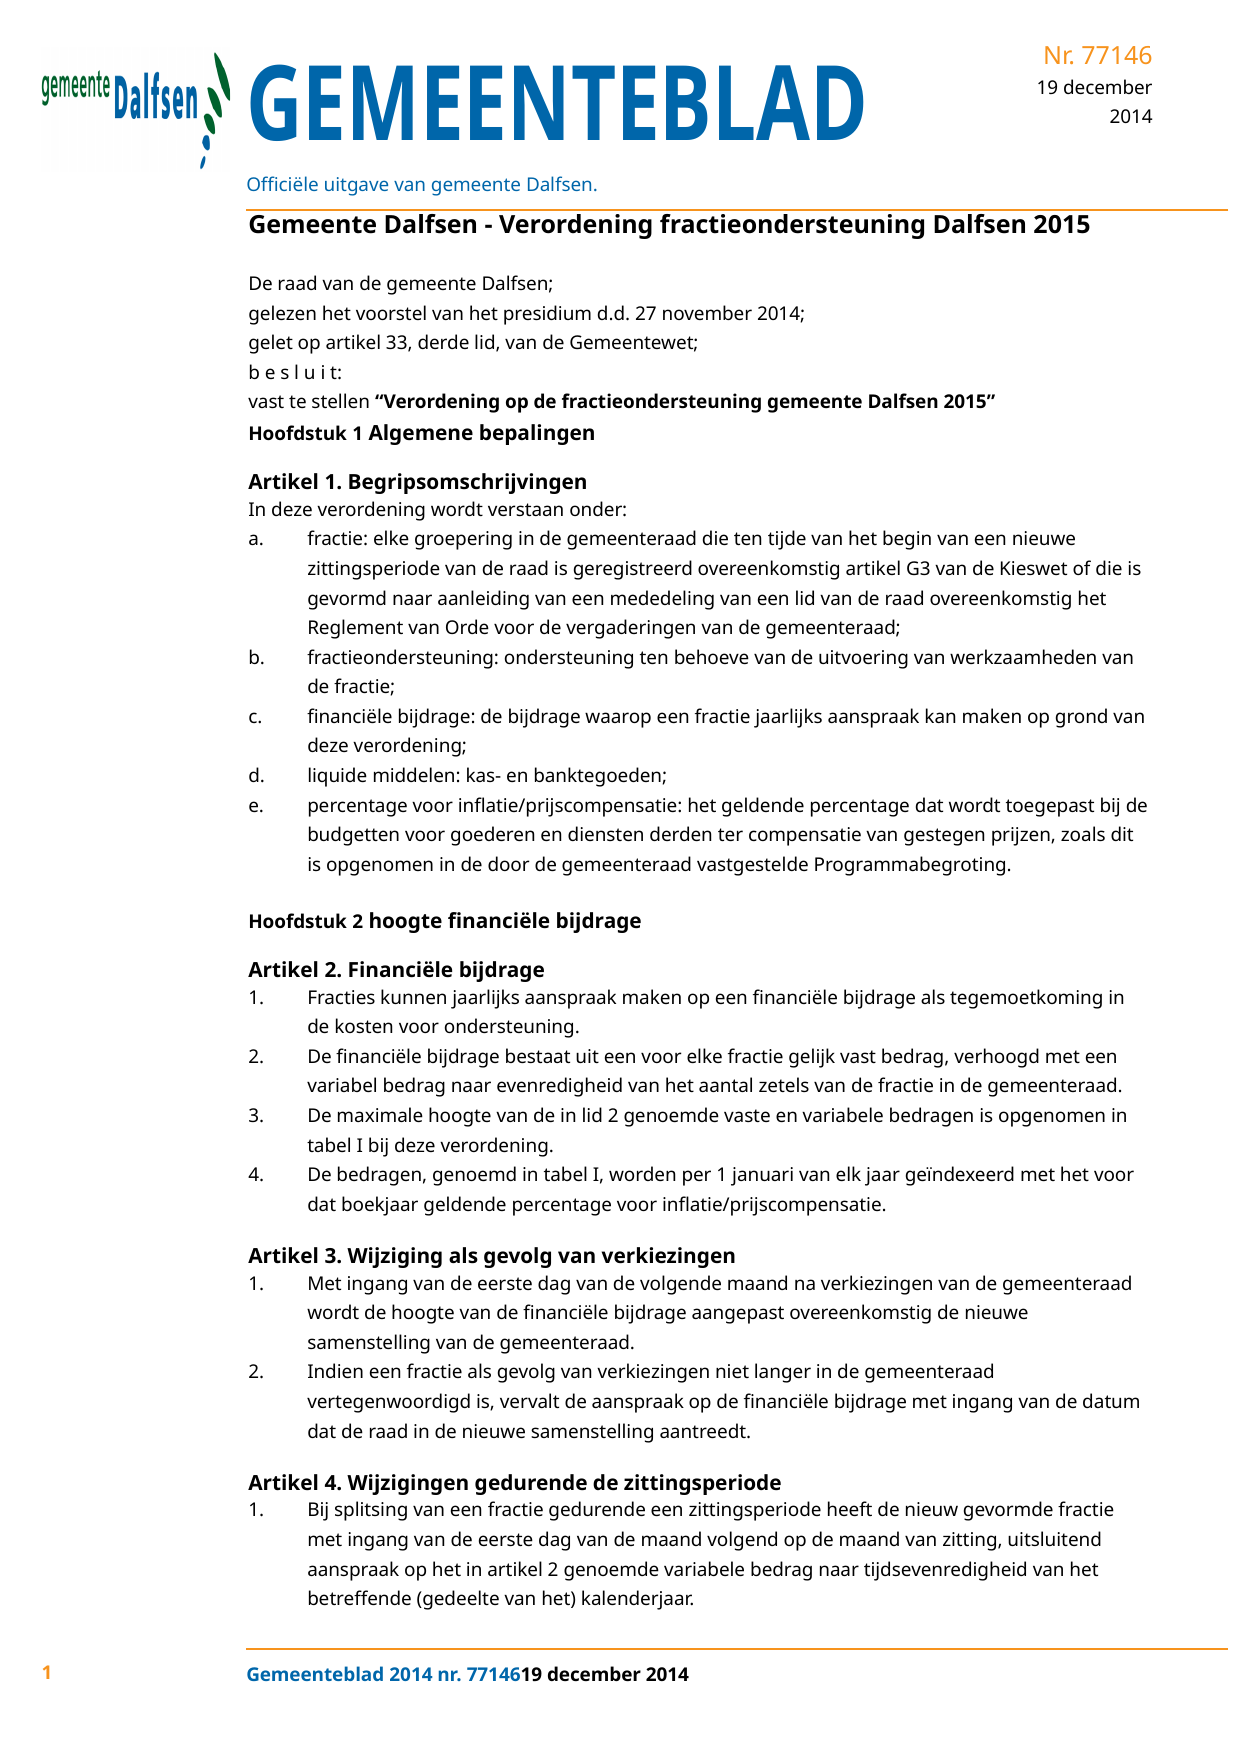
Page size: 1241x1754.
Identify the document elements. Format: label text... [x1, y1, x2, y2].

list De maximale hoogte van de in lid 2 genoemde vaste en variabele bedragen is opgenomen in tabel I bij deze verordening. [248, 1102, 1152, 1158]
text Artikel 4. Wijzigingen gedurende de zittingsperiode [248, 1468, 1152, 1497]
text De raad van de gemeente Dalfsen; [248, 270, 1152, 296]
list financiële bijdrage: de bijdrage waarop een fractie jaarlijks aanspraak kan maken op grond van deze verordening; [248, 703, 1152, 758]
text vast te stellen “Verordening op de fractieondersteuning gemeente Dalfsen 2015” [248, 389, 1152, 414]
text Hoofdstuk 1 Algemene bepalingen [248, 418, 1152, 447]
list Fracties kunnen jaarlijks aanspraak maken op een financiële bijdrage als tegemoetkoming in de kosten voor ondersteuning. [248, 984, 1152, 1039]
picture [41, 47, 231, 172]
text gelezen het voorstel van het presidium d.d. 27 november 2014; [248, 300, 1152, 326]
list fractie: elke groepering in de gemeenteraad die ten tijde van het begin van een nieuwe zittingsperiode van de raad is geregistreerd overeenkomstig artikel G3 van de Kieswet of die is gevormd naar aanleiding van een mededeling van een lid van de raad overeenkomstig het Reglement van Orde voor de vergaderingen van de gemeenteraad; [248, 526, 1152, 640]
list De bedragen, genoemd in tabel I, worden per 1 januari van elk jaar geïndexeerd met het voor dat boekjaar geldende percentage voor inflatie/prijscompensatie. [248, 1161, 1152, 1217]
text In deze verordening wordt verstaan onder: [248, 496, 1152, 522]
list Indien een fractie als gevolg van verkiezingen niet langer in de gemeenteraad vertegenwoordigd is, vervalt de aanspraak op de financiële bijdrage met ingang van de datum dat de raad in de nieuwe samenstelling aantreedt. [248, 1359, 1152, 1443]
list fractieondersteuning: ondersteuning ten behoeve van de uitvoering van werkzaamheden van de fractie; [248, 644, 1152, 699]
text Gemeente Dalfsen - Verordening fractieondersteuning Dalfsen 2015 [248, 211, 1152, 241]
list Bij splitsing van een fractie gedurende een zittingsperiode heeft de nieuw gevormde fractie met ingang van de eerste dag van de maand volgend op de maand van zitting, uitsluitend aanspraak op het in artikel 2 genoemde variabele bedrag naar tijdsevenredigheid van het betreffende (gedeelte van het) kalenderjaar. [248, 1497, 1152, 1611]
list liquide middelen: kas- en banktegoeden; [248, 762, 1152, 788]
text Artikel 2. Financiële bijdrage [248, 956, 1152, 984]
text Artikel 3. Wijziging als gevolg van verkiezingen [248, 1241, 1152, 1270]
text gelet op artikel 33, derde lid, van de Gemeentewet; [248, 329, 1152, 355]
list Met ingang van de eerste dag van de volgende maand na verkiezingen van de gemeenteraad wordt de hoogte van de financiële bijdrage aangepast overeenkomstig de nieuwe samenstelling van de gemeenteraad. [248, 1270, 1152, 1355]
list De financiële bijdrage bestaat uit een voor elke fractie gelijk vast bedrag, verhoogd met een variabel bedrag naar evenredigheid van het aantal zetels van de fractie in de gemeenteraad. [248, 1043, 1152, 1098]
text Hoofdstuk 2 hoogte financiële bijdrage [248, 906, 1152, 935]
text Artikel 1. Begripsomschrijvingen [248, 467, 1152, 496]
list percentage voor inflatie/prijscompensatie: het geldende percentage dat wordt toegepast bij de budgetten voor goederen en diensten derden ter compensatie van gestegen prijzen, zoals dit is opgenomen in de door de gemeenteraad vastgestelde Programmabegroting. [248, 792, 1152, 877]
text b e s l u i t: [248, 359, 1152, 385]
